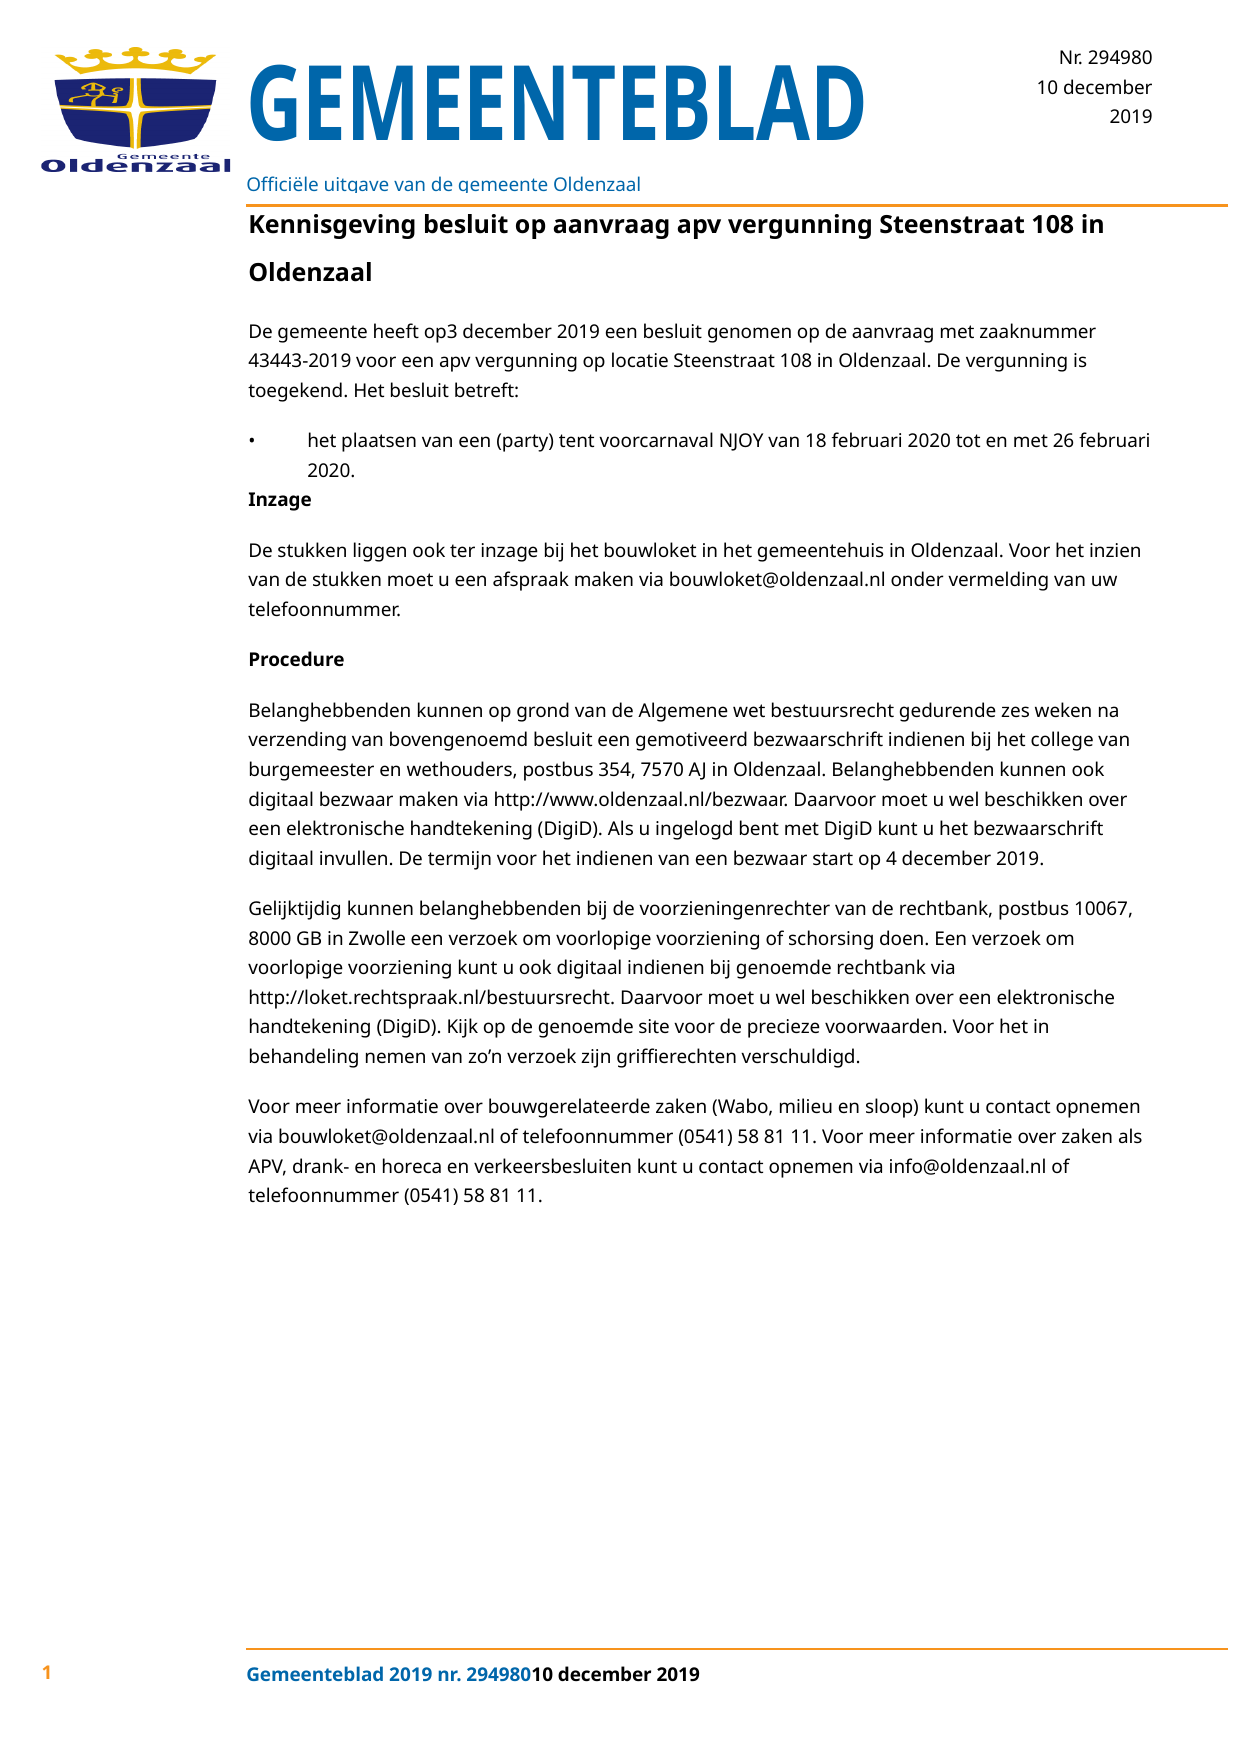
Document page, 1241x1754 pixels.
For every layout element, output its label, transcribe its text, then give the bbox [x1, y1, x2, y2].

text Inzage [248, 487, 1152, 512]
text De stukken liggen ook ter inzage bij het bouwloket in het gemeentehuis in Oldenzaal. Voor het inzien van de stukken moet u een afspraak maken via bouwloket@oldenzaal.nl onder vermelding van uw telefoonnummer. [248, 537, 1152, 622]
text Gelijktijdig kunnen belanghebbenden bij de voorzieningenrechter van de rechtbank, postbus 10067, 8000 GB in Zwolle een verzoek om voorlopige voorziening of schorsing doen. Een verzoek om voorlopige voorziening kunt u ook digitaal indienen bij genoemde rechtbank via http://loket.rechtspraak.nl/bestuursrecht. Daarvoor moet u wel beschikken over een elektronische handtekening (DigiD). Kijk op de genoemde site voor de precieze voorwaarden. Voor het in behandeling nemen van zo’n verzoek zijn griffierechten verschuldigd. [248, 895, 1152, 1069]
picture [41, 47, 231, 172]
text Belanghebbenden kunnen op grond van de Algemene wet bestuursrecht gedurende zes weken na verzending van bovengenoemd besluit een gemotiveerd bezwaarschrift indienen bij het college van burgemeester en wethouders, postbus 354, 7570 AJ in Oldenzaal. Belanghebbenden kunnen ook digitaal bezwaar maken via http://www.oldenzaal.nl/bezwaar. Daarvoor moet u wel beschikken over een elektronische handtekening (DigiD). Als u ingelogd bent met DigiD kunt u het bezwaarschrift digitaal invullen. De termijn voor het indienen van een bezwaar start op 4 december 2019. [248, 697, 1152, 871]
text Procedure [248, 647, 1152, 672]
text De gemeente heeft op3 december 2019 een besluit genomen op de aanvraag met zaaknummer 43443-2019 voor een apv vergunning op locatie Steenstraat 108 in Oldenzaal. De vergunning is toegekend. Het besluit betreft: [248, 318, 1152, 403]
list het plaatsen van een (party) tent voorcarnaval NJOY van 18 februari 2020 tot en met 26 februari 2020. [248, 427, 1152, 483]
text Kennisgeving besluit op aanvraag apv vergunning Steenstraat 108 in Oldenzaal [248, 207, 1152, 288]
text Voor meer informatie over bouwgerelateerde zaken (Wabo, milieu en sloop) kunt u contact opnemen via bouwloket@oldenzaal.nl of telefoonnummer (0541) 58 81 11. Voor meer informatie over zaken als APV, drank- en horeca en verkeersbesluiten kunt u contact opnemen via info@oldenzaal.nl of telefoonnummer (0541) 58 81 11. [248, 1094, 1152, 1208]
